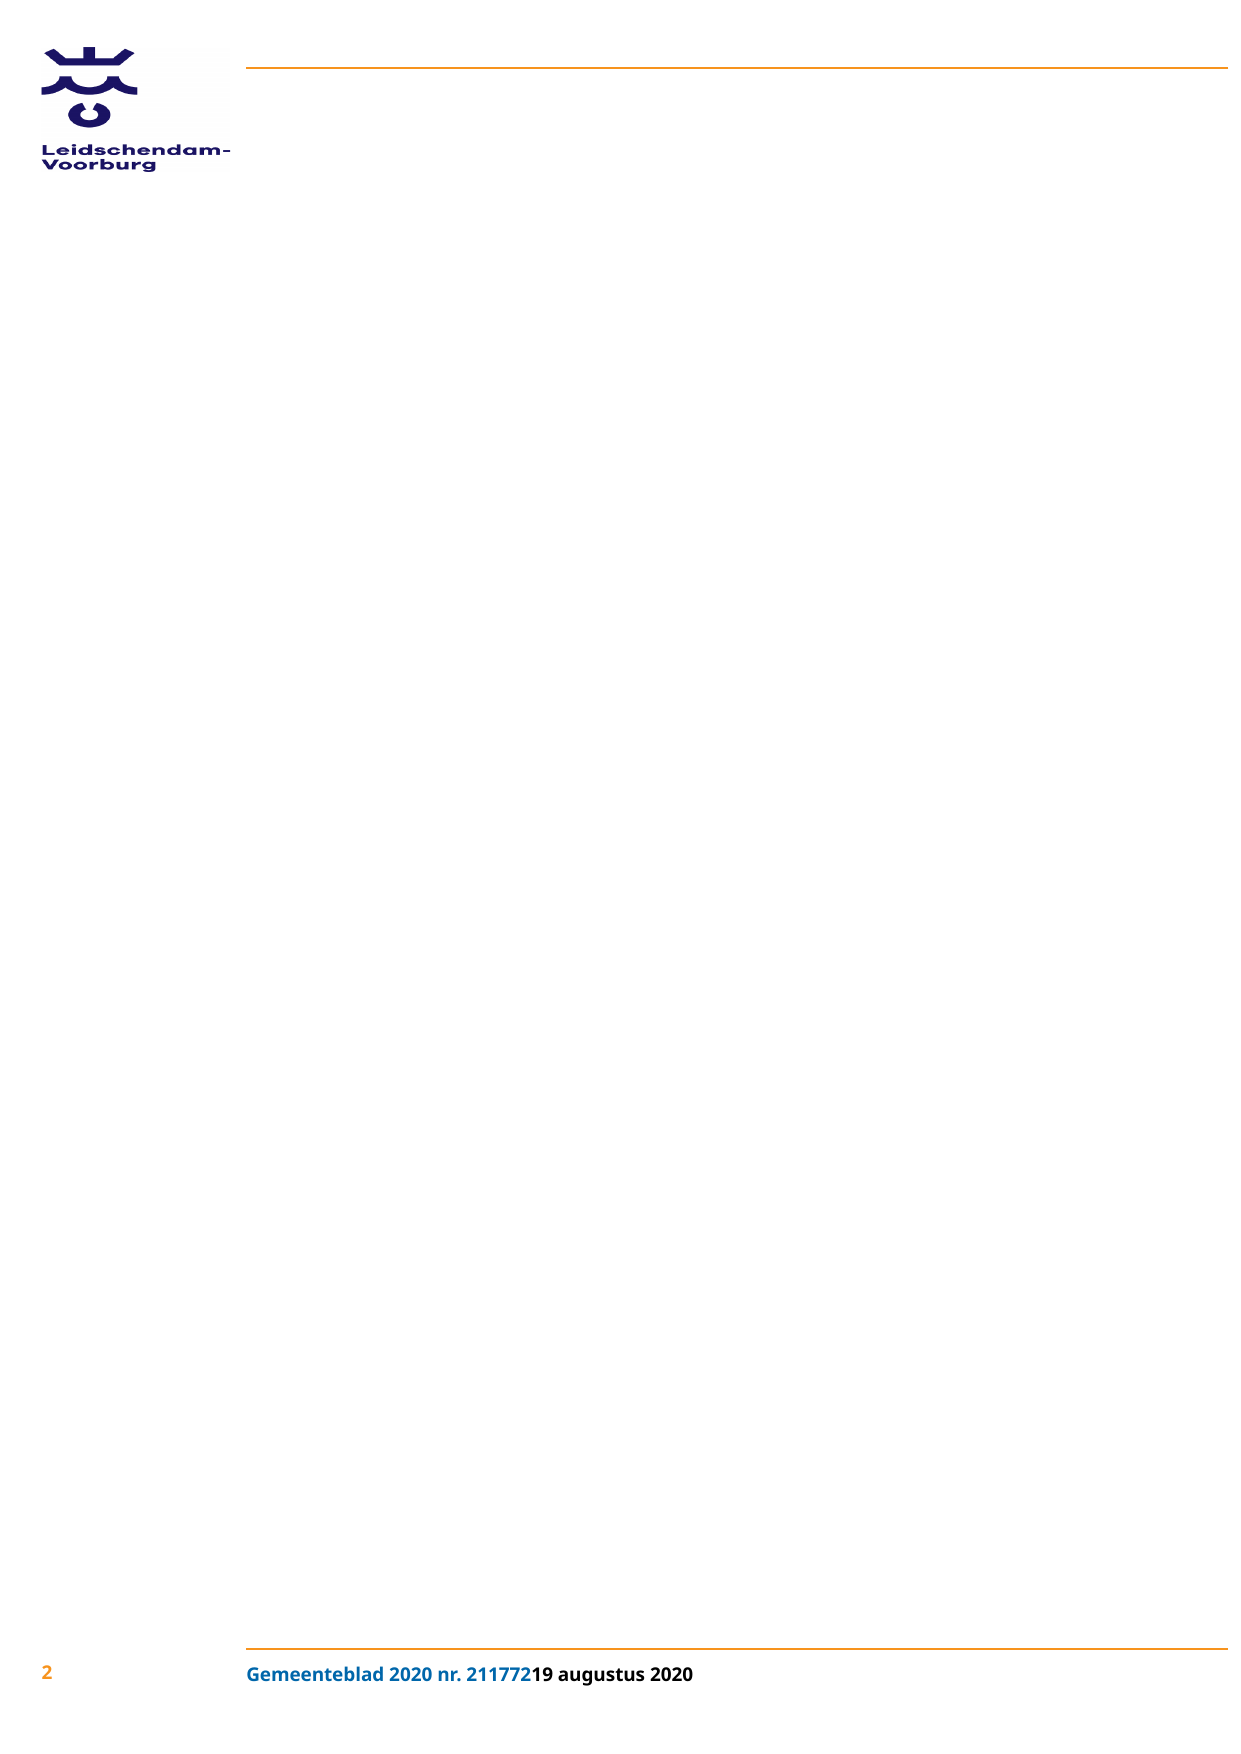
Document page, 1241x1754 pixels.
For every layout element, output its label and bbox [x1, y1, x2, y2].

picture [41, 47, 231, 172]
